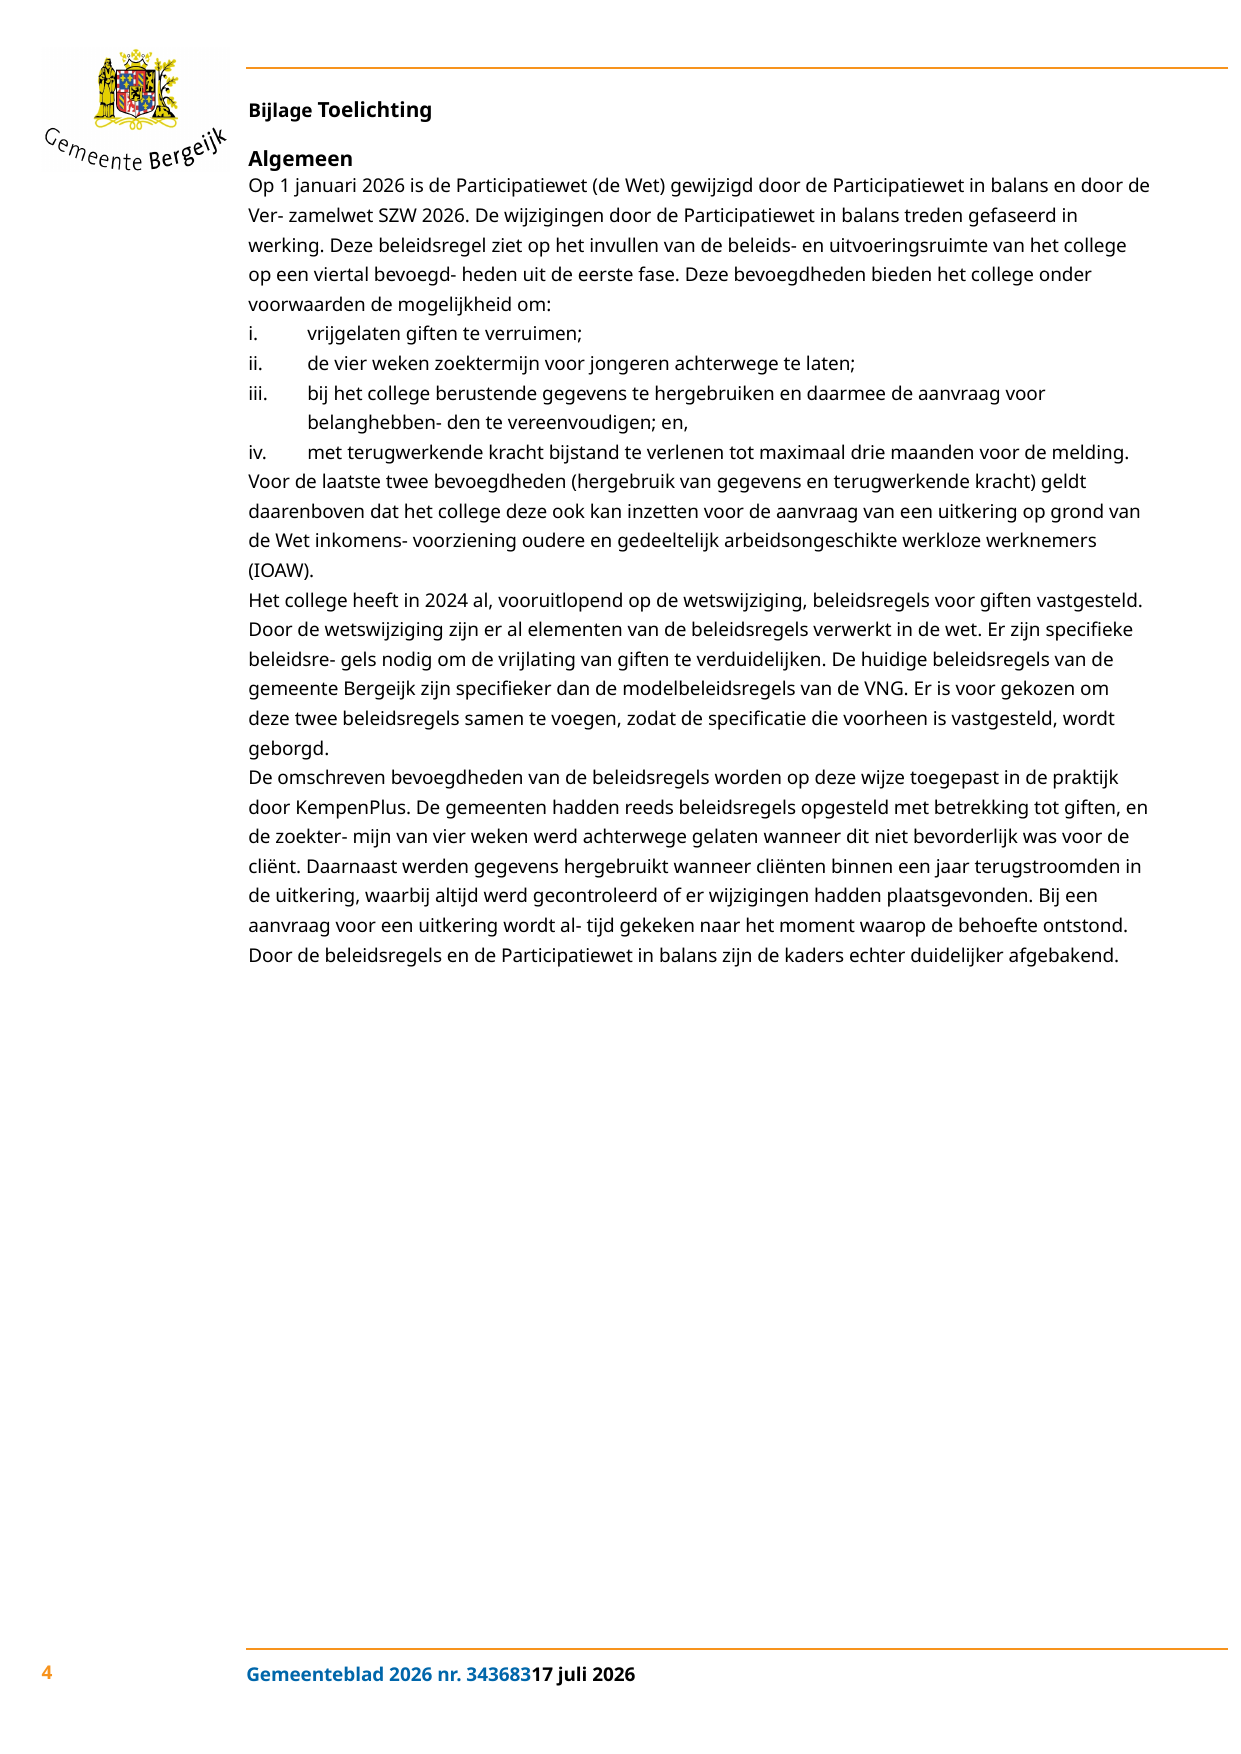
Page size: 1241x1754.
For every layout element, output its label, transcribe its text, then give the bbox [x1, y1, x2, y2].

list bij het college berustende gegevens te hergebruiken en daarmee de aanvraag voor belanghebben- den te vereenvoudigen; en, [248, 380, 1152, 435]
text Algemeen [248, 144, 1152, 173]
text Voor de laatste twee bevoegdheden (hergebruik van gegevens en terugwerkende kracht) geldt daarenboven dat het college deze ook kan inzetten voor de aanvraag van een uitkering op grond van de Wet inkomens- voorziening oudere en gedeeltelijk arbeidsongeschikte werkloze werknemers (IOAW). [248, 468, 1152, 583]
list met terugwerkende kracht bijstand te verlenen tot maximaal drie maanden voor de melding. [248, 439, 1152, 464]
text Bijlage Toelichting [248, 95, 1152, 123]
text Het college heeft in 2024 al, vooruitlopend op de wetswijziging, beleidsregels voor giften vastgesteld. Door de wetswijziging zijn er al elementen van de beleidsregels verwerkt in de wet. Er zijn specifieke beleidsre- gels nodig om de vrijlating van giften te verduidelijken. De huidige beleidsregels van de gemeente Bergeijk zijn specifieker dan de modelbeleidsregels van de VNG. Er is voor gekozen om deze twee beleidsregels samen te voegen, zodat de specificatie die voorheen is vastgesteld, wordt geborgd. [248, 587, 1152, 760]
list vrijgelaten giften te verruimen; [248, 321, 1152, 346]
picture [41, 47, 231, 172]
text De omschreven bevoegdheden van de beleidsregels worden op deze wijze toegepast in de praktijk door KempenPlus. De gemeenten hadden reeds beleidsregels opgesteld met betrekking tot giften, en de zoekter- mijn van vier weken werd achterwege gelaten wanneer dit niet bevorderlijk was voor de cliënt. Daarnaast werden gegevens hergebruikt wanneer cliënten binnen een jaar terugstroomden in de uitkering, waarbij altijd werd gecontroleerd of er wijzigingen hadden plaatsgevonden. Bij een aanvraag voor een uitkering wordt al- tijd gekeken naar het moment waarop de behoefte ontstond. Door de beleidsregels en de Participatiewet in balans zijn de kaders echter duidelijker afgebakend. [248, 764, 1152, 967]
list de vier weken zoektermijn voor jongeren achterwege te laten; [248, 350, 1152, 376]
text Op 1 januari 2026 is de Participatiewet (de Wet) gewijzigd door de Participatiewet in balans en door de Ver- zamelwet SZW 2026. De wijzigingen door de Participatiewet in balans treden gefaseerd in werking. Deze beleidsregel ziet op het invullen van de beleids- en uitvoeringsruimte van het college op een viertal bevoegd- heden uit de eerste fase. Deze bevoegdheden bieden het college onder voorwaarden de mogelijkheid om: [248, 173, 1152, 317]
